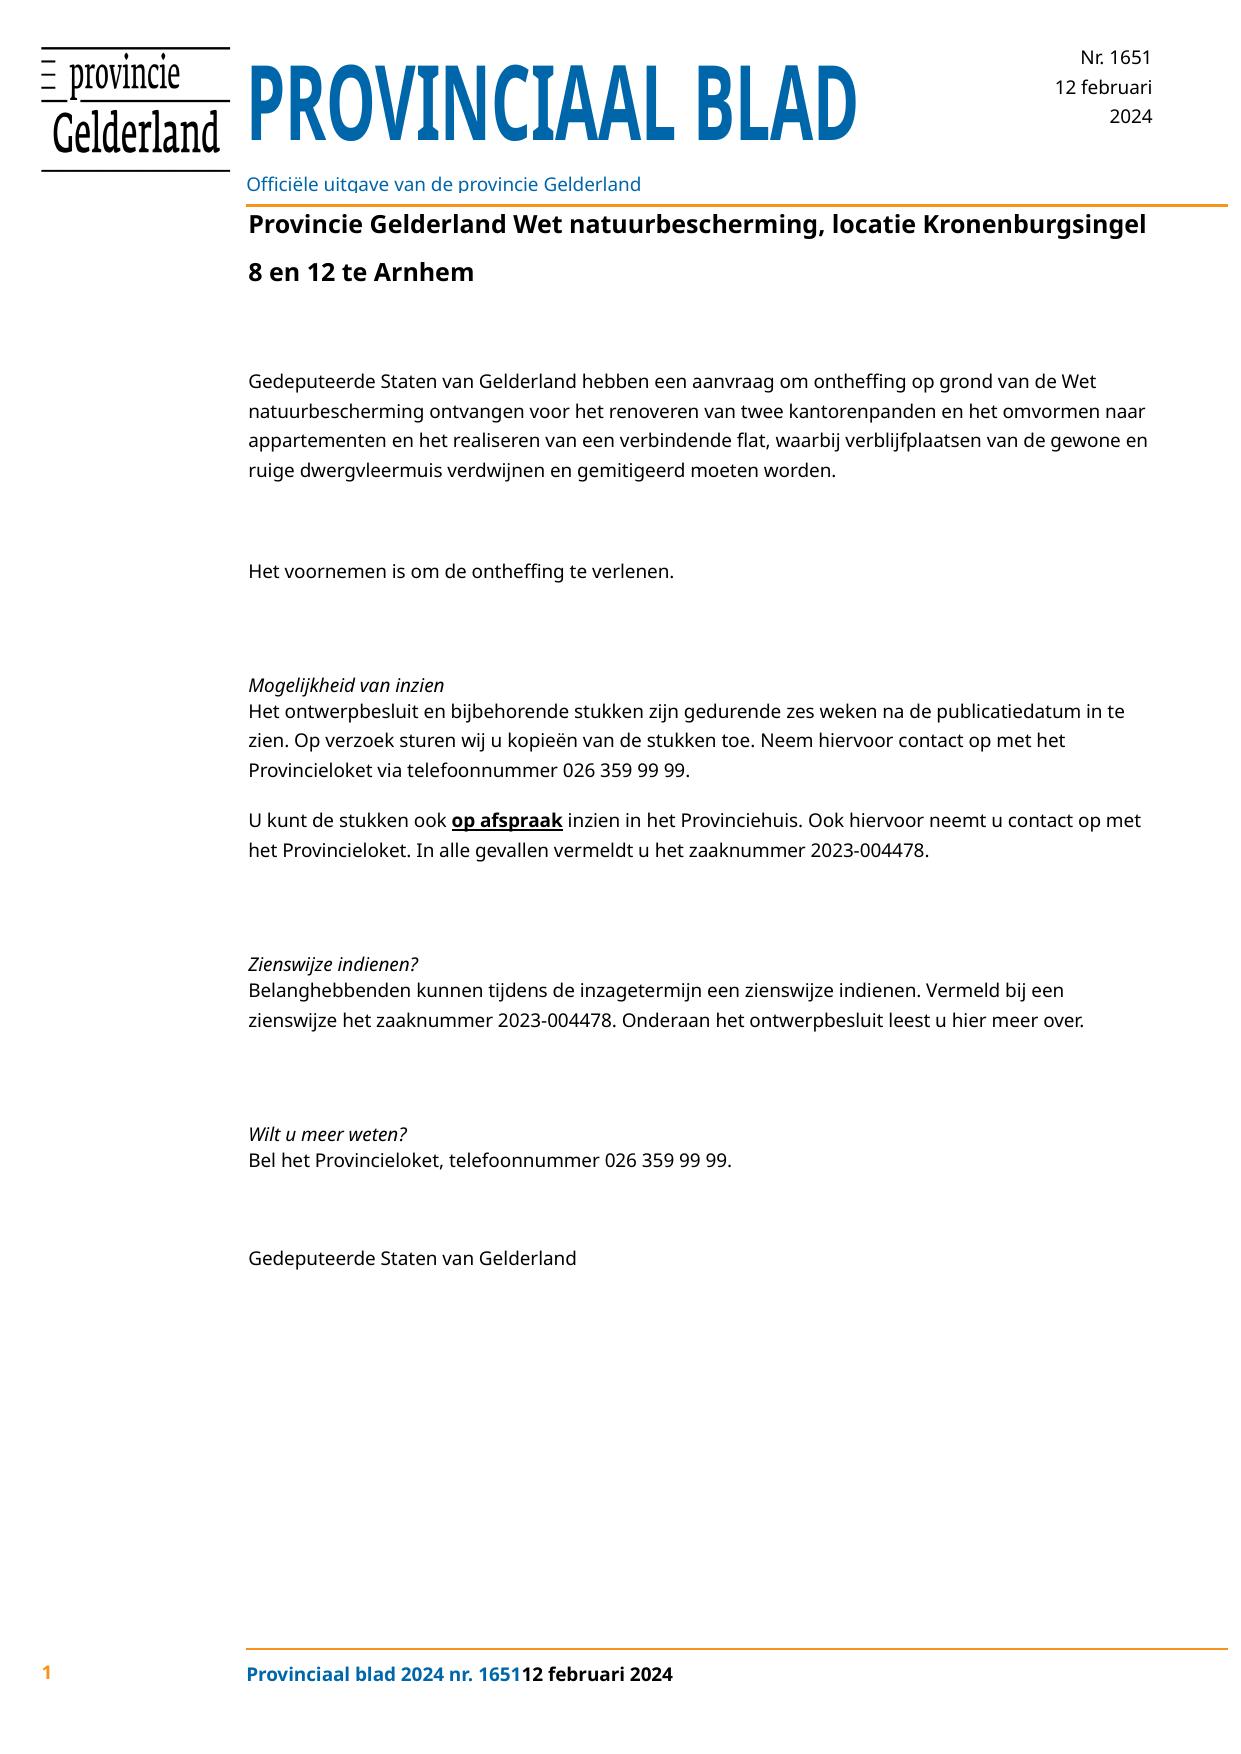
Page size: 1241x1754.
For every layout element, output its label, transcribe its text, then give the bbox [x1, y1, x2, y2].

text Mogelijkheid van inzien [248, 672, 1152, 698]
text Gedeputeerde Staten van Gelderland hebben een aanvraag om ontheffing op grond van de Wet natuurbescherming ontvangen voor het renoveren van twee kantorenpanden en het omvormen naar appartementen en het realiseren van een verbindende flat, waarbij verblijfplaatsen van de gewone en ruige dwergvleermuis verdwijnen en gemitigeerd moeten worden. [248, 368, 1152, 483]
text Gedeputeerde Staten van Gelderland [248, 1245, 1152, 1271]
text Het voornemen is om de ontheffing te verlenen. [248, 558, 1152, 584]
text Wilt u meer weten? [248, 1121, 1152, 1147]
text Belanghebbenden kunnen tijdens de inzagetermijn een zienswijze indienen. Vermeld bij een zienswijze het zaaknummer 2023-004478. Onderaan het ontwerpbesluit leest u hier meer over. [248, 977, 1152, 1033]
text U kunt de stukken ook op afspraak inzien in het Provinciehuis. Ook hiervoor neemt u contact op met het Provincieloket. In alle gevallen vermeldt u het zaaknummer 2023-004478. [248, 808, 1152, 863]
text Bel het Provincieloket, telefoonnummer 026 359 99 99. [248, 1147, 1152, 1173]
text Provincie Gelderland Wet natuurbescherming, locatie Kronenburgsingel 8 en 12 te Arnhem [248, 207, 1152, 288]
picture [41, 47, 231, 172]
text Zienswijze indienen? [248, 952, 1152, 977]
text Het ontwerpbesluit en bijbehorende stukken zijn gedurende zes weken na de publicatiedatum in te zien. Op verzoek sturen wij u kopieën van de stukken toe. Neem hiervoor contact op met het Provincieloket via telefoonnummer 026 359 99 99. [248, 698, 1152, 783]
